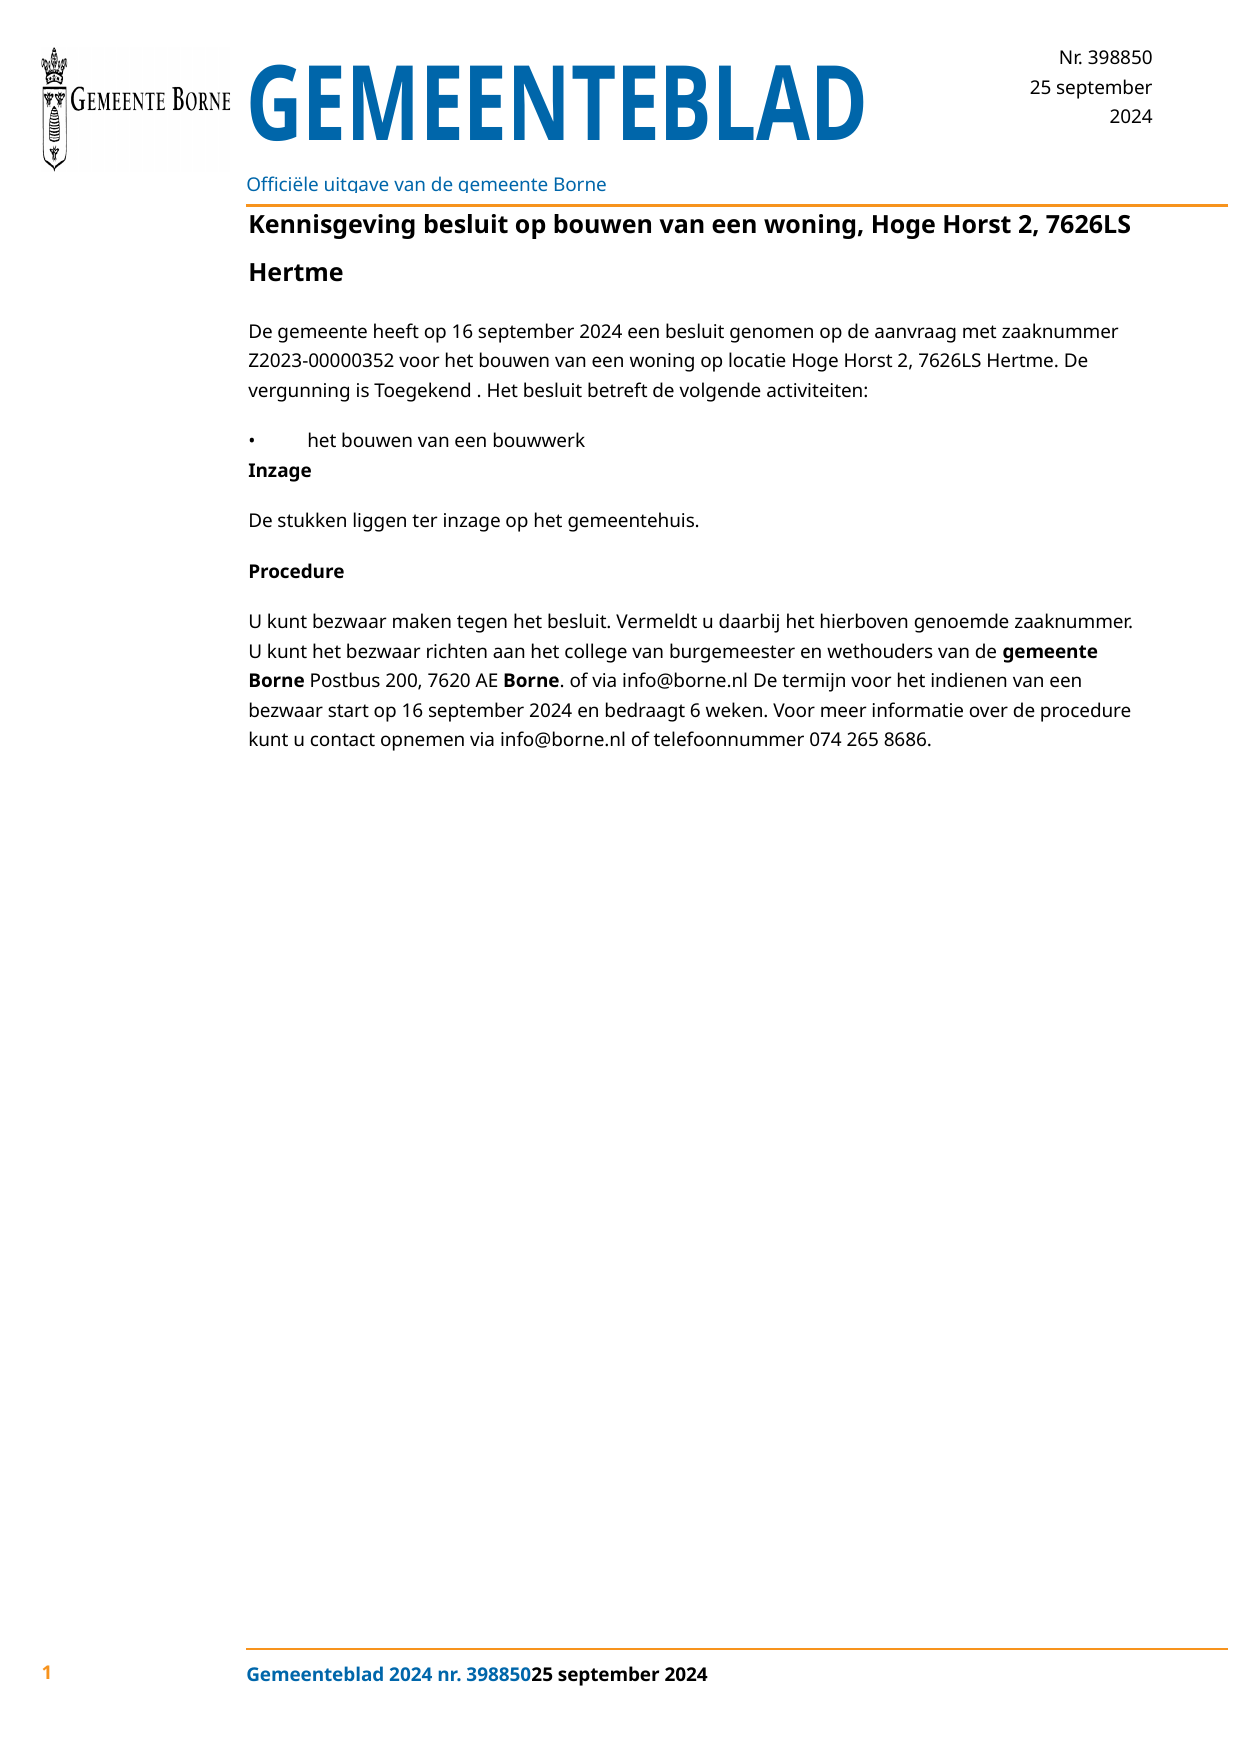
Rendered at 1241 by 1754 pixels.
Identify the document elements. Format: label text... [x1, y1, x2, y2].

text De stukken liggen ter inzage op het gemeentehuis. [248, 507, 1152, 533]
text Kennisgeving besluit op bouwen van een woning, Hoge Horst 2, 7626LS Hertme [248, 207, 1152, 288]
list het bouwen van een bouwwerk [248, 427, 1152, 453]
text Inzage [248, 457, 1152, 483]
text U kunt bezwaar maken tegen het besluit. Vermeldt u daarbij het hierboven genoemde zaaknummer. U kunt het bezwaar richten aan het college van burgemeester en wethouders van de gemeente Borne Postbus 200, 7620 AE Borne. of via info@borne.nl De termijn voor het indienen van een bezwaar start op 16 september 2024 en bedraagt 6 weken. Voor meer informatie over de procedure kunt u contact opnemen via info@borne.nl of telefoonnummer 074 265 8686. [248, 608, 1152, 752]
picture [41, 47, 231, 172]
text Procedure [248, 558, 1152, 584]
text De gemeente heeft op 16 september 2024 een besluit genomen op de aanvraag met zaaknummer Z2023-00000352 voor het bouwen van een woning op locatie Hoge Horst 2, 7626LS Hertme. De vergunning is Toegekend . Het besluit betreft de volgende activiteiten: [248, 318, 1152, 403]
